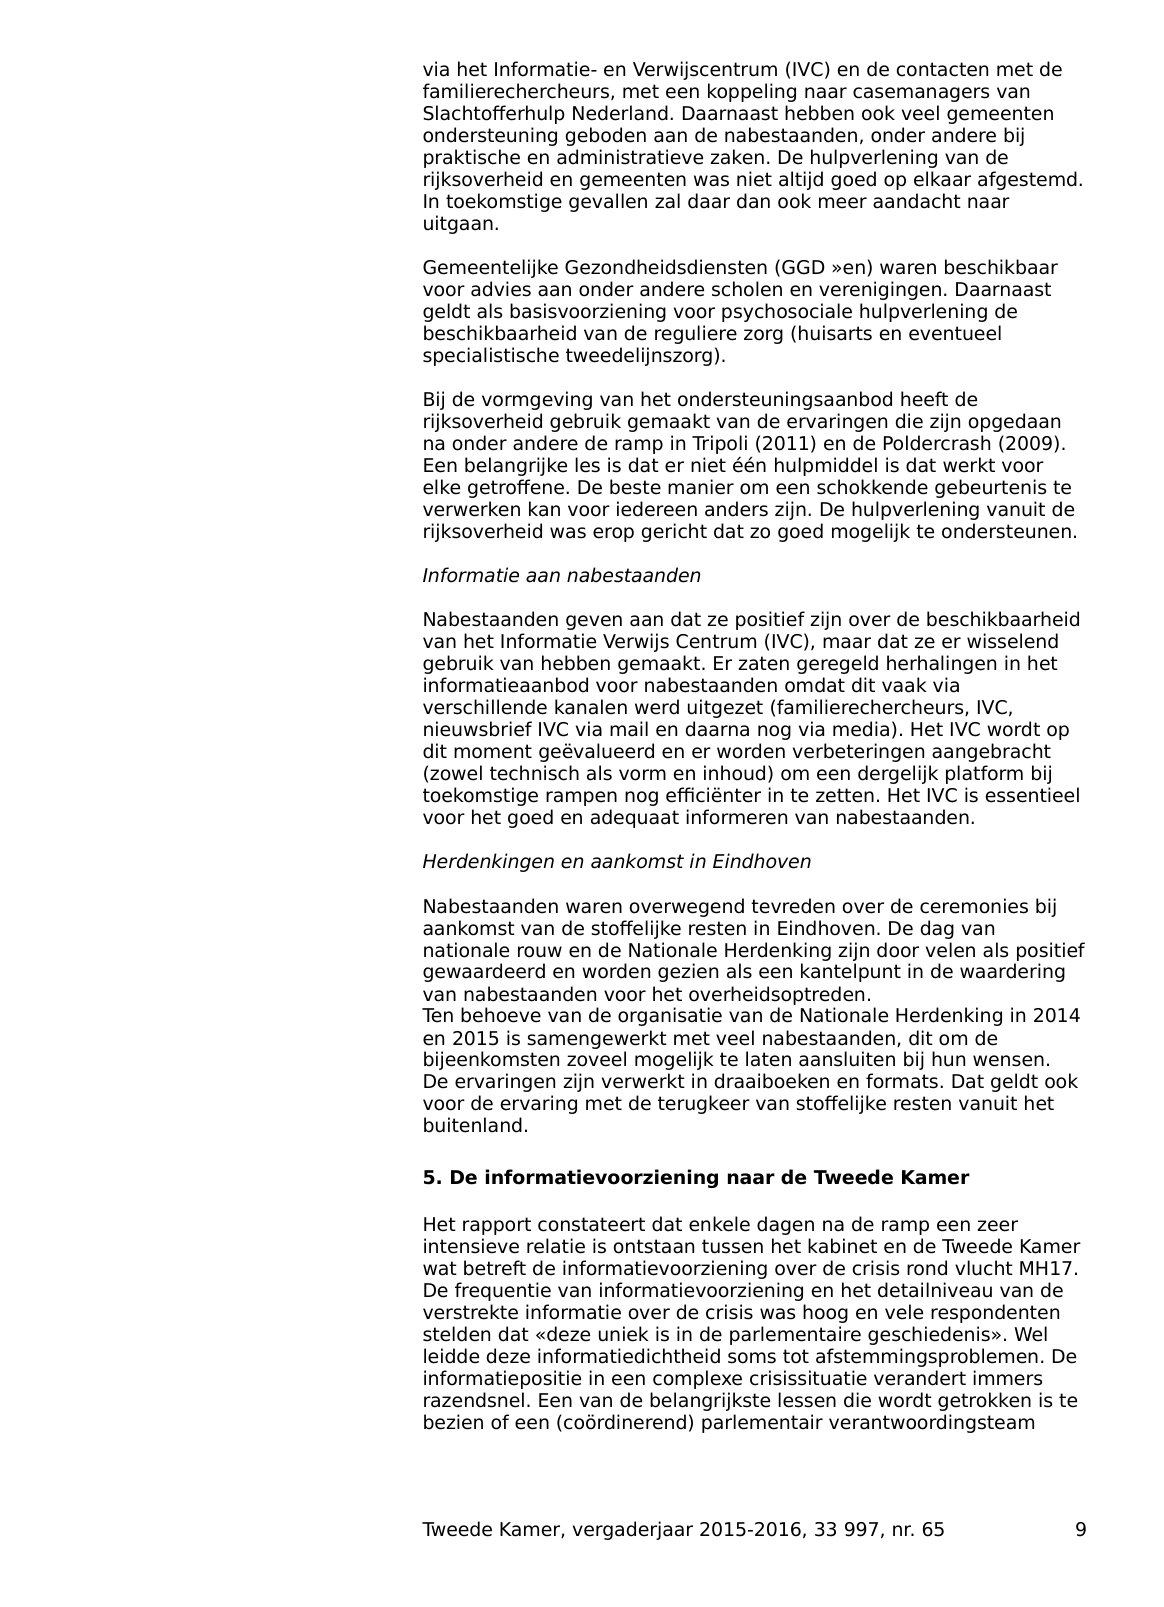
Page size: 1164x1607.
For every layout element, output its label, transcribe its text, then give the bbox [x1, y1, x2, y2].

text De ervaringen zijn verwerkt in draaiboeken en formats. Dat geldt ook voor de ervaring met de terugkeer van stoffelijke resten vanuit het buitenland. [422, 1071, 1087, 1137]
subtitle 5. De informatievoorziening naar de Tweede Kamer [422, 1167, 1087, 1189]
subtitle Herdenkingen en aankomst in Eindhoven [422, 851, 1087, 873]
text Nabestaanden waren overwegend tevreden over de ceremonies bij aankomst van de stoffelijke resten in Eindhoven. De dag van nationale rouw en de Nationale Herdenking zijn door velen als positief gewaardeerd en worden gezien als een kantelpunt in de waardering van nabestaanden voor het overheidsoptreden. [422, 896, 1087, 1005]
text Ten behoeve van de organisatie van de Nationale Herdenking in 2014 en 2015 is samengewerkt met veel nabestaanden, dit om de bijeenkomsten zoveel mogelijk te laten aansluiten bij hun wensen. [422, 1005, 1087, 1071]
text Het rapport constateert dat enkele dagen na de ramp een zeer intensieve relatie is ontstaan tussen het kabinet en de Tweede Kamer wat betreft de informatievoorziening over de crisis rond vlucht MH17. De frequentie van informatievoorziening en het detailniveau van de verstrekte informatie over de crisis was hoog en vele respondenten stelden dat «deze uniek is in de parlementaire geschiedenis». Wel leidde deze informatiedichtheid soms tot afstemmingsproblemen. De informatiepositie in een complexe crisissituatie verandert immers razendsnel. Een van de belangrijkste lessen die wordt getrokken is te bezien of een (coördinerend) parlementair verantwoordingsteam [422, 1214, 1087, 1434]
subtitle Informatie aan nabestaanden [422, 565, 1087, 587]
text via het Informatie- en Verwijscentrum (IVC) en de contacten met de familierechercheurs, met een koppeling naar casemanagers van Slachtofferhulp Nederland. Daarnaast hebben ook veel gemeenten ondersteuning geboden aan de nabestaanden, onder andere bij praktische en administratieve zaken. De hulpverlening van de rijksoverheid en gemeenten was niet altijd goed op elkaar afgestemd. In toekomstige gevallen zal daar dan ook meer aandacht naar uitgaan. [422, 59, 1087, 235]
text Gemeentelijke Gezondheidsdiensten (GGD »en) waren beschikbaar voor advies aan onder andere scholen en verenigingen. Daarnaast geldt als basisvoorziening voor psychosociale hulpverlening de beschikbaarheid van de reguliere zorg (huisarts en eventueel specialistische tweedelijnszorg). [422, 257, 1087, 367]
text Bij de vormgeving van het ondersteuningsaanbod heeft de rijksoverheid gebruik gemaakt van de ervaringen die zijn opgedaan na onder andere de ramp in Tripoli (2011) en de Poldercrash (2009). Een belangrijke les is dat er niet één hulpmiddel is dat werkt voor elke getroffene. De beste manier om een schokkende gebeurtenis te verwerken kan voor iedereen anders zijn. De hulpverlening vanuit de rijksoverheid was erop gericht dat zo goed mogelijk te ondersteunen. [422, 389, 1087, 543]
text Nabestaanden geven aan dat ze positief zijn over de beschikbaarheid van het Informatie Verwijs Centrum (IVC), maar dat ze er wisselend gebruik van hebben gemaakt. Er zaten geregeld herhalingen in het informatieaanbod voor nabestaanden omdat dit vaak via verschillende kanalen werd uitgezet (familierechercheurs, IVC, nieuwsbrief IVC via mail en daarna nog via media). Het IVC wordt op dit moment geëvalueerd en er worden verbeteringen aangebracht (zowel technisch als vorm en inhoud) om een dergelijk platform bij toekomstige rampen nog efficiënter in te zetten. Het IVC is essentieel voor het goed en adequaat informeren van nabestaanden. [422, 609, 1087, 829]
